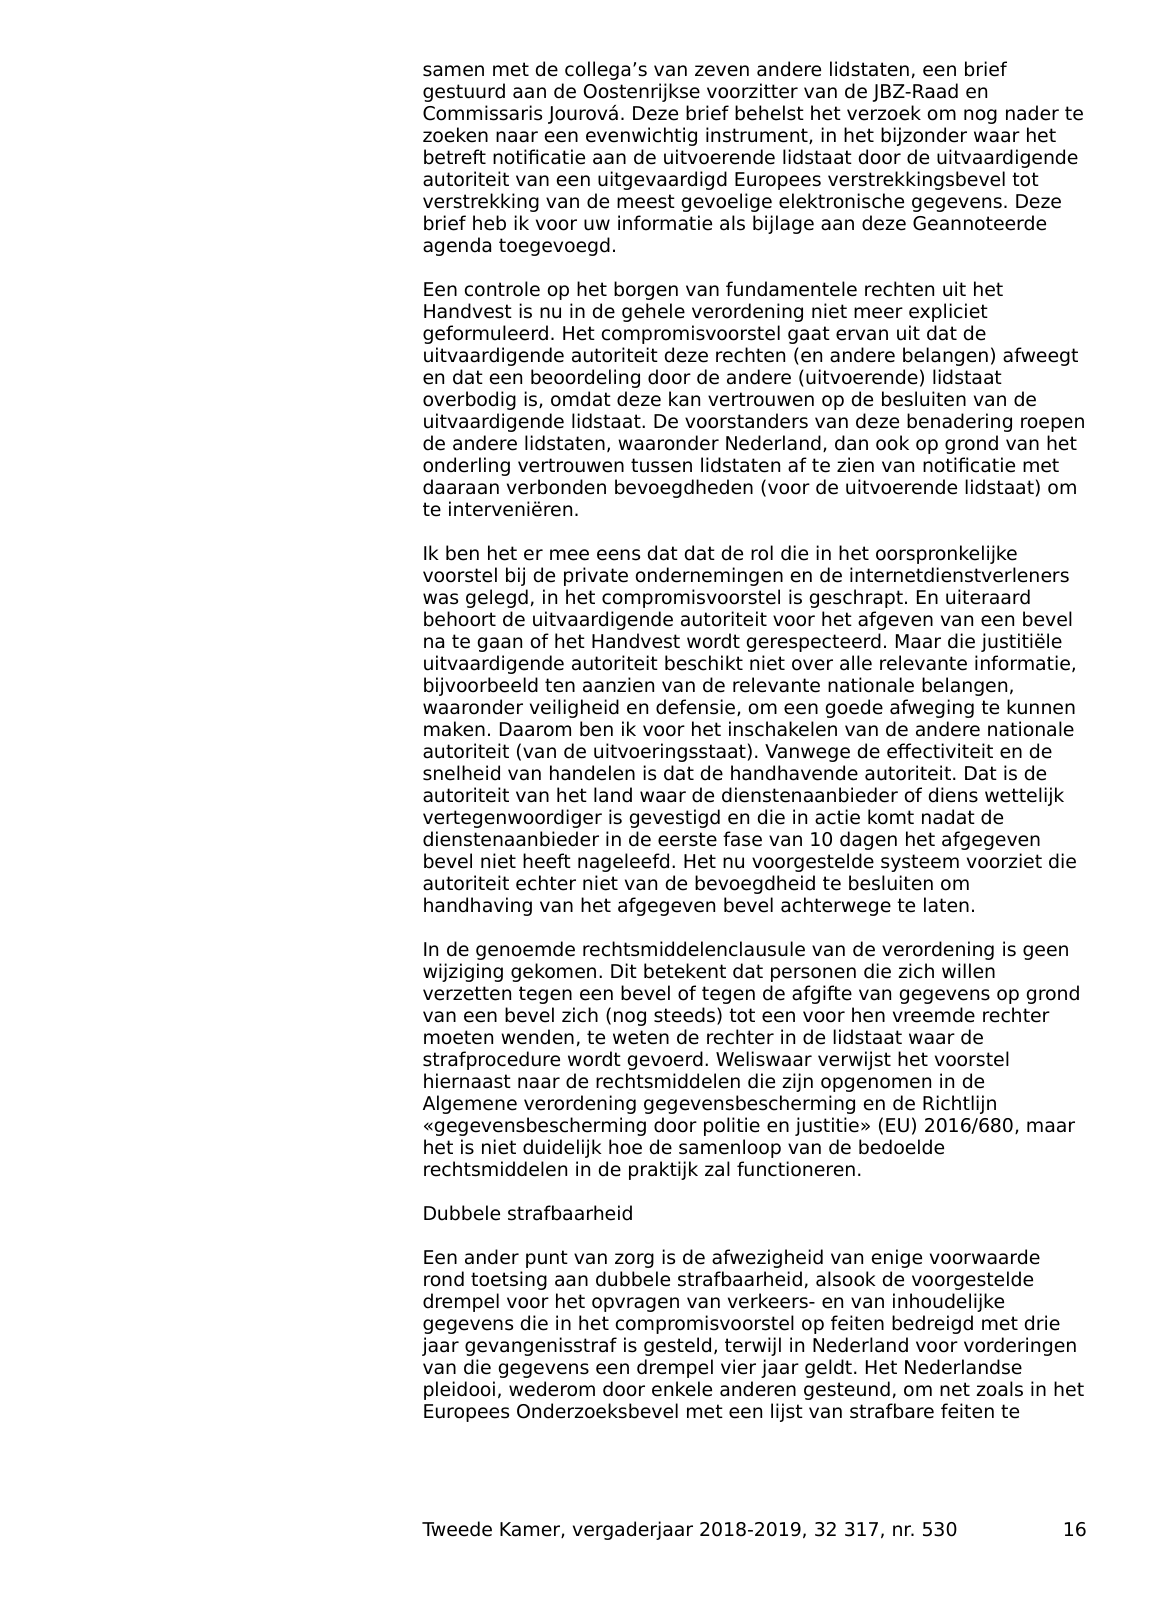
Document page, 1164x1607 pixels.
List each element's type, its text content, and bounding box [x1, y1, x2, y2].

text In de genoemde rechtsmiddelenclausule van de verordening is geen wijziging gekomen. Dit betekent dat personen die zich willen verzetten tegen een bevel of tegen de afgifte van gegevens op grond van een bevel zich (nog steeds) tot een voor hen vreemde rechter moeten wenden, te weten de rechter in de lidstaat waar de strafprocedure wordt gevoerd. Weliswaar verwijst het voorstel hiernaast naar de rechtsmiddelen die zijn opgenomen in de Algemene verordening gegevensbescherming en de Richtlijn «gegevensbescherming door politie en justitie» (EU) 2016/680, maar het is niet duidelijk hoe de samenloop van de bedoelde rechtsmiddelen in de praktijk zal functioneren. [422, 939, 1087, 1181]
text Een controle op het borgen van fundamentele rechten uit het Handvest is nu in de gehele verordening niet meer expliciet geformuleerd. Het compromisvoorstel gaat ervan uit dat de uitvaardigende autoriteit deze rechten (en andere belangen) afweegt en dat een beoordeling door de andere (uitvoerende) lidstaat overbodig is, omdat deze kan vertrouwen op de besluiten van de uitvaardigende lidstaat. De voorstanders van deze benadering roepen de andere lidstaten, waaronder Nederland, dan ook op grond van het onderling vertrouwen tussen lidstaten af te zien van notificatie met daaraan verbonden bevoegdheden (voor de uitvoerende lidstaat) om te interveniëren. [422, 279, 1087, 521]
text samen met de collega’s van zeven andere lidstaten, een brief gestuurd aan de Oostenrijkse voorzitter van de JBZ-Raad en Commissaris Jourová. Deze brief behelst het verzoek om nog nader te zoeken naar een evenwichtig instrument, in het bijzonder waar het betreft notificatie aan de uitvoerende lidstaat door de uitvaardigende autoriteit van een uitgevaardigd Europees verstrekkingsbevel tot verstrekking van de meest gevoelige elektronische gegevens. Deze brief heb ik voor uw informatie als bijlage aan deze Geannoteerde agenda toegevoegd. [422, 59, 1087, 257]
text Een ander punt van zorg is de afwezigheid van enige voorwaarde rond toetsing aan dubbele strafbaarheid, alsook de voorgestelde drempel voor het opvragen van verkeers- en van inhoudelijke gegevens die in het compromisvoorstel op feiten bedreigd met drie jaar gevangenisstraf is gesteld, terwijl in Nederland voor vorderingen van die gegevens een drempel vier jaar geldt. Het Nederlandse pleidooi, wederom door enkele anderen gesteund, om net zoals in het Europees Onderzoeksbevel met een lijst van strafbare feiten te [422, 1247, 1087, 1423]
text Ik ben het er mee eens dat dat de rol die in het oorspronkelijke voorstel bij de private ondernemingen en de internetdienstverleners was gelegd, in het compromisvoorstel is geschrapt. En uiteraard behoort de uitvaardigende autoriteit voor het afgeven van een bevel na te gaan of het Handvest wordt gerespecteerd. Maar die justitiële uitvaardigende autoriteit beschikt niet over alle relevante informatie, bijvoorbeeld ten aanzien van de relevante nationale belangen, waaronder veiligheid en defensie, om een goede afweging te kunnen maken. Daarom ben ik voor het inschakelen van de andere nationale autoriteit (van de uitvoeringsstaat). Vanwege de effectiviteit en de snelheid van handelen is dat de handhavende autoriteit. Dat is de autoriteit van het land waar de dienstenaanbieder of diens wettelijk vertegenwoordiger is gevestigd en die in actie komt nadat de dienstenaanbieder in de eerste fase van 10 dagen het afgegeven bevel niet heeft nageleefd. Het nu voorgestelde systeem voorziet die autoriteit echter niet van de bevoegdheid te besluiten om handhaving van het afgegeven bevel achterwege te laten. [422, 543, 1087, 917]
subtitle Dubbele strafbaarheid [422, 1203, 1087, 1225]
